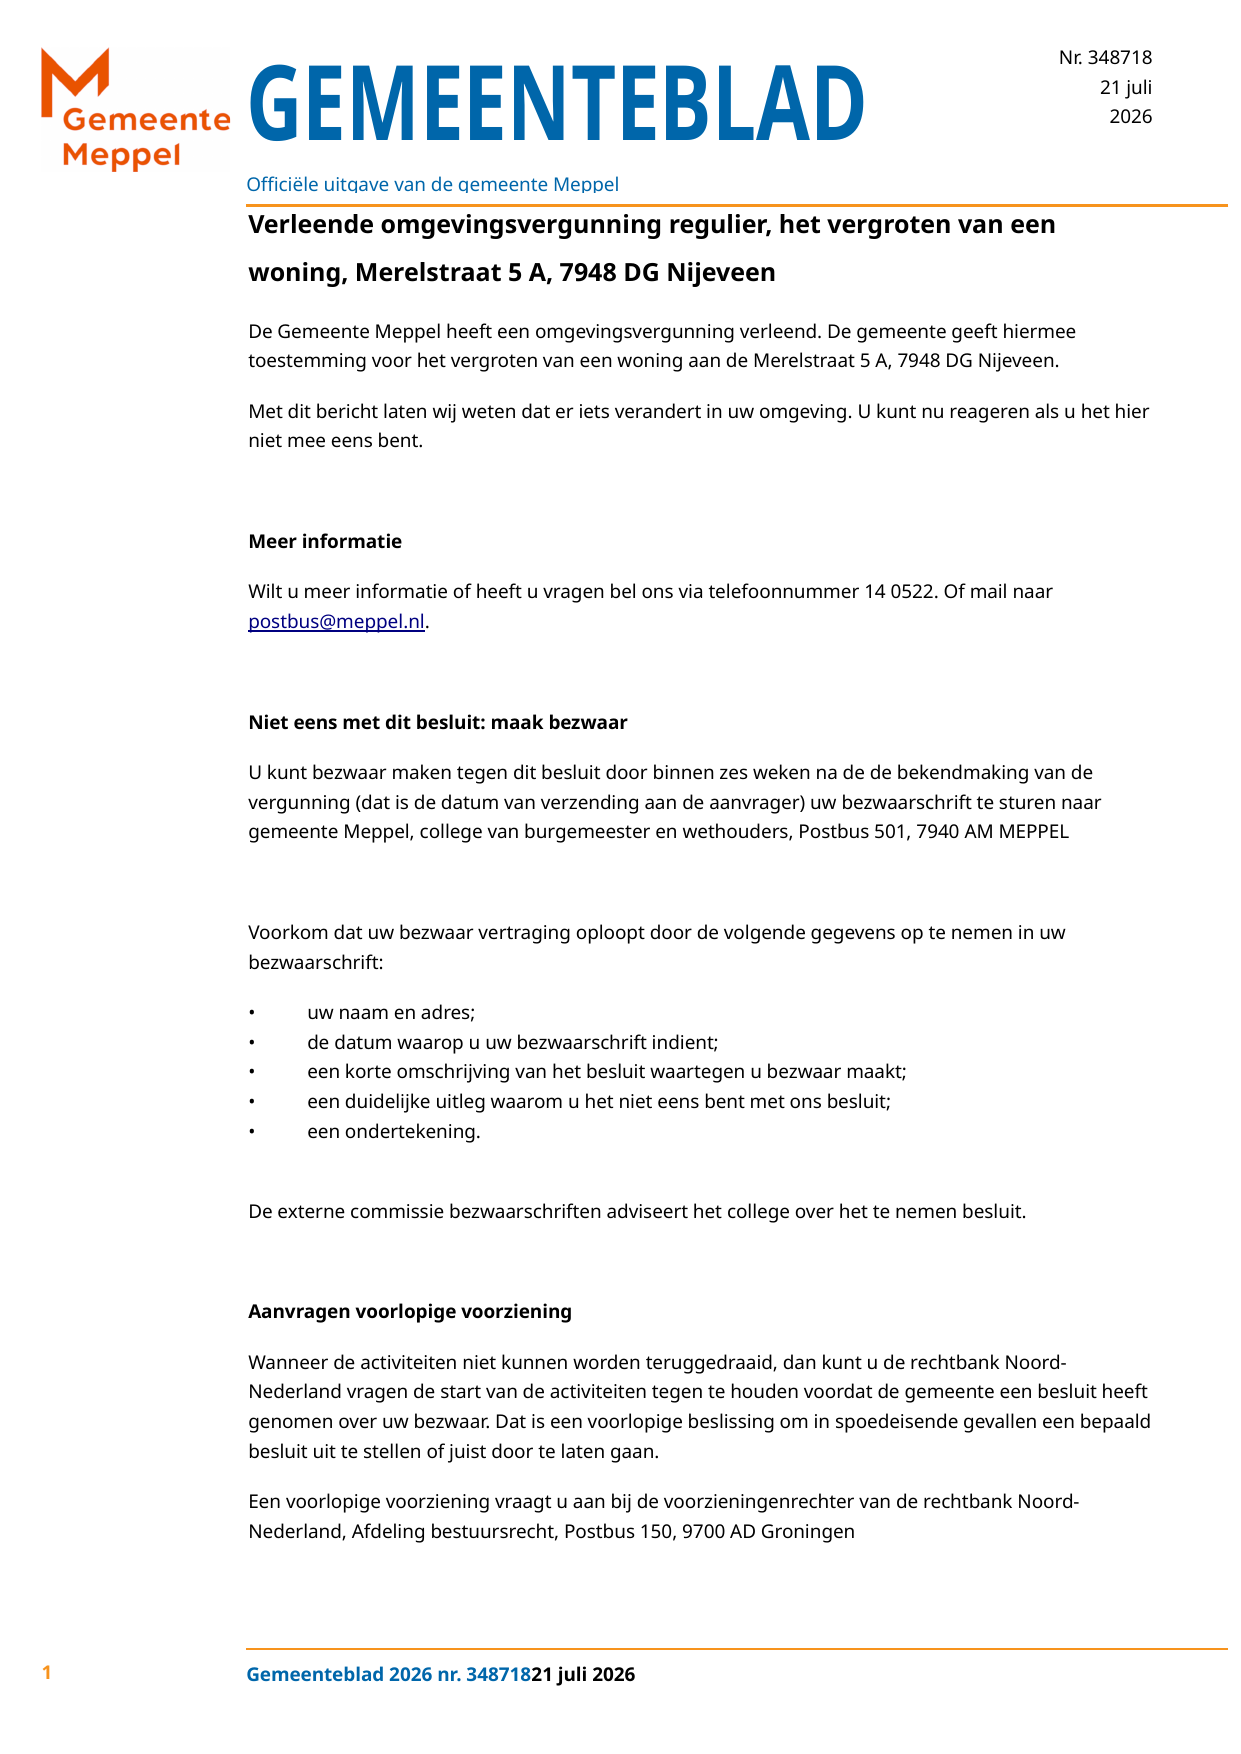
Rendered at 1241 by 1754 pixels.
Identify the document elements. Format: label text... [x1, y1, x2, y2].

text U kunt bezwaar maken tegen dit besluit door binnen zes weken na de de bekendmaking van de vergunning (dat is de datum van verzending aan de aanvrager) uw bezwaarschrift te sturen naar gemeente Meppel, college van burgemeester en wethouders, Postbus 501, 7940 AM MEPPEL [248, 759, 1152, 844]
text Aanvragen voorlopige voorziening [248, 1299, 1152, 1324]
list een ondertekening. [248, 1118, 1152, 1144]
text De Gemeente Meppel heeft een omgevingsvergunning verleend. De gemeente geeft hiermee toestemming voor het vergroten van een woning aan de Merelstraat 5 A, 7948 DG Nijeveen. [248, 318, 1152, 373]
text Wanneer de activiteiten niet kunnen worden teruggedraaid, dan kunt u de rechtbank Noord-Nederland vragen de start van de activiteiten tegen te houden voordat de gemeente een besluit heeft genomen over uw bezwaar. Dat is een voorlopige beslissing om in spoedeisende gevallen een bepaald besluit uit te stellen of juist door te laten gaan. [248, 1349, 1152, 1464]
text Niet eens met dit besluit: maak bezwaar [248, 709, 1152, 735]
list de datum waarop u uw bezwaarschrift indient; [248, 1029, 1152, 1055]
list een duidelijke uitleg waarom u het niet eens bent met ons besluit; [248, 1088, 1152, 1114]
picture [41, 47, 231, 172]
text Voorkom dat uw bezwaar vertraging oploopt door de volgende gegevens op te nemen in uw bezwaarschrift: [248, 919, 1152, 975]
list uw naam en adres; [248, 999, 1152, 1025]
text Wilt u meer informatie of heeft u vragen bel ons via telefoonnummer 14 0522. Of mail naar postbus@meppel.nl. [248, 579, 1152, 634]
text Een voorlopige voorziening vraagt u aan bij de voorzieningenrechter van de rechtbank Noord-Nederland, Afdeling bestuursrecht, Postbus 150, 9700 AD Groningen [248, 1488, 1152, 1544]
text De externe commissie bezwaarschriften adviseert het college over het te nemen besluit. [248, 1198, 1152, 1224]
text Meer informatie [248, 528, 1152, 554]
list een korte omschrijving van het besluit waartegen u bezwaar maakt; [248, 1059, 1152, 1084]
text Verleende omgevingsvergunning regulier, het vergroten van een woning, Merelstraat 5 A, 7948 DG Nijeveen [248, 207, 1152, 288]
text Met dit bericht laten wij weten dat er iets verandert in uw omgeving. U kunt nu reageren als u het hier niet mee eens bent. [248, 398, 1152, 453]
